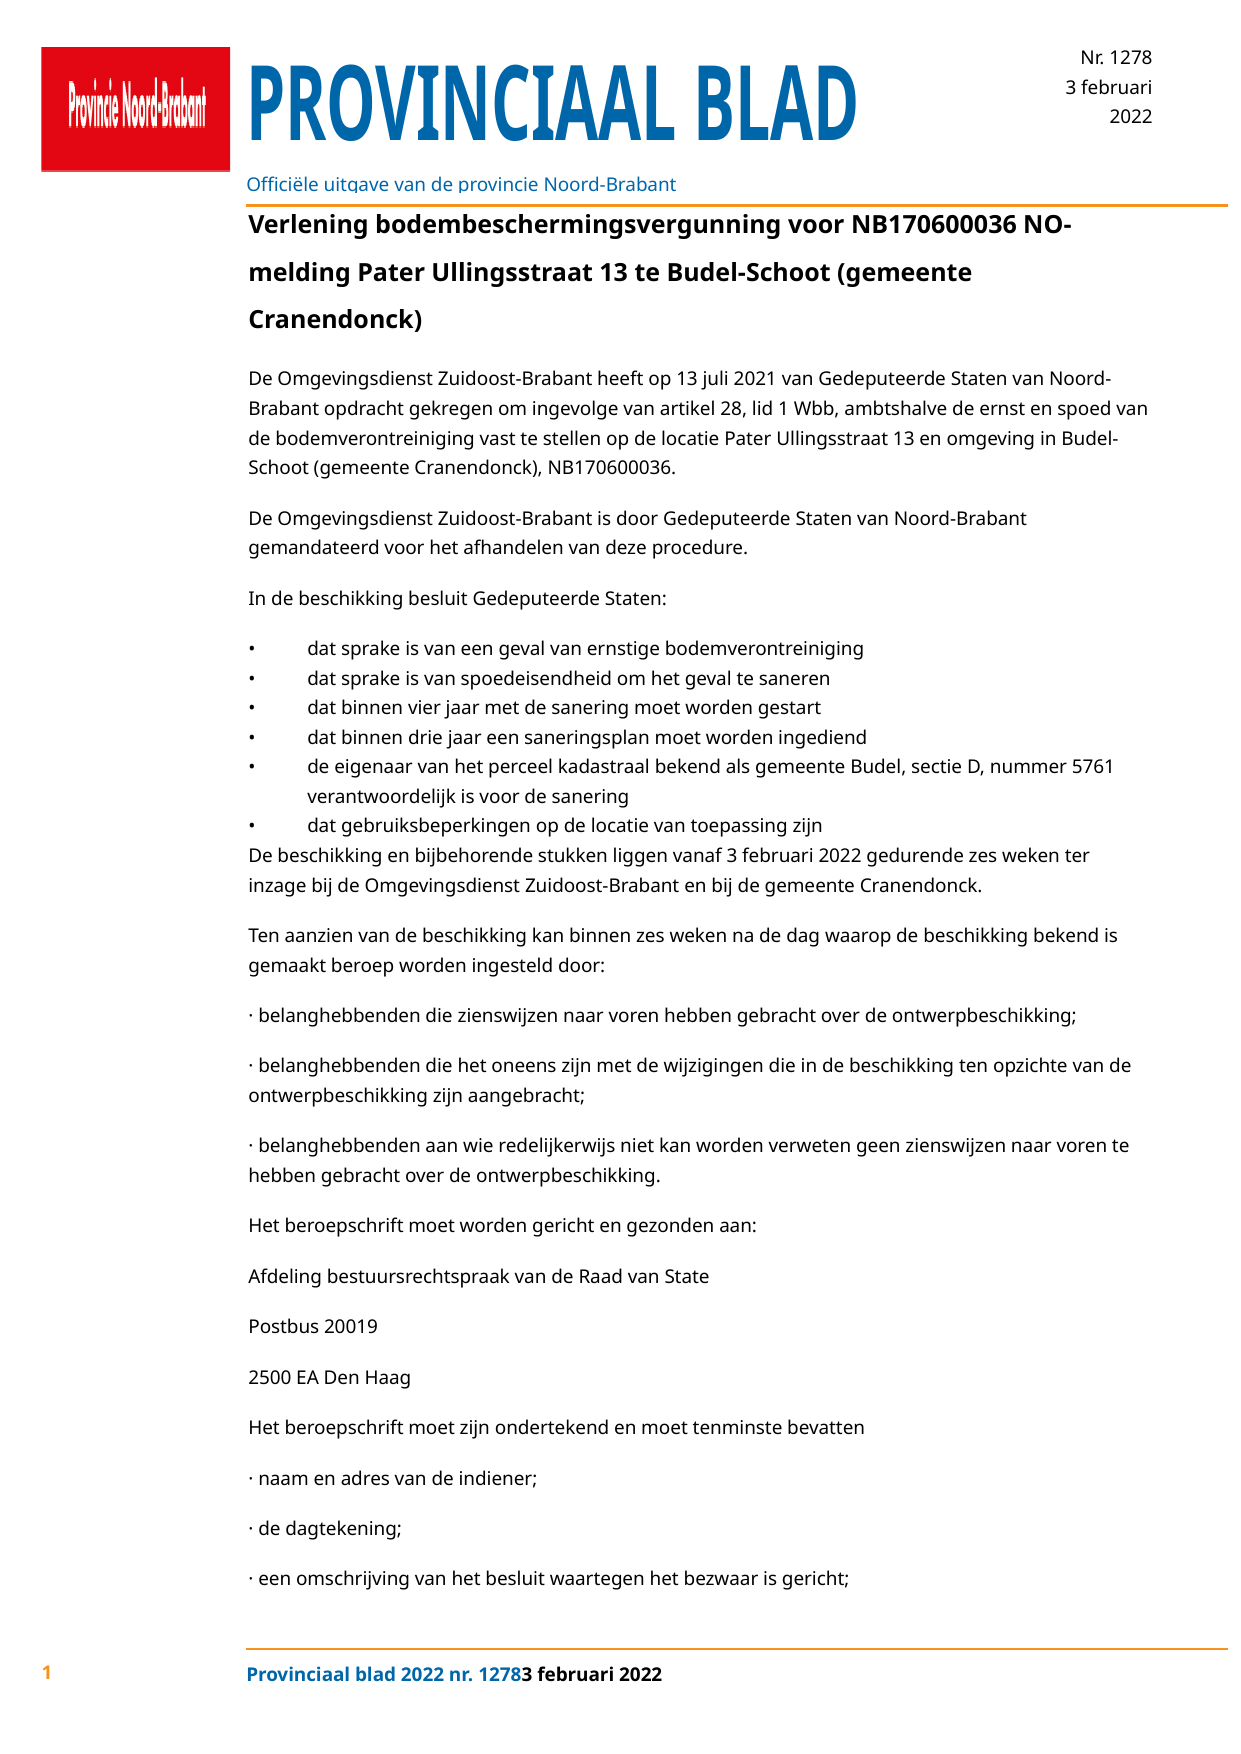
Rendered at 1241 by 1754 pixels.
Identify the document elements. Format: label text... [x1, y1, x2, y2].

text Verlening bodembeschermingsvergunning voor NB170600036 NO-melding Pater Ullingsstraat 13 te Budel-Schoot (gemeente Cranendonck) [248, 207, 1152, 336]
text In de beschikking besluit Gedeputeerde Staten: [248, 585, 1152, 610]
list de eigenaar van het perceel kadastraal bekend als gemeente Budel, sectie D, nummer 5761 verantwoordelijk is voor de sanering [248, 753, 1152, 809]
picture [41, 47, 231, 172]
text De beschikking en bijbehorende stukken liggen vanaf 3 februari 2022 gedurende zes weken ter inzage bij de Omgevingsdienst Zuidoost-Brabant en bij de gemeente Cranendonck. [248, 842, 1152, 897]
list dat gebruiksbeperkingen op de locatie van toepassing zijn [248, 813, 1152, 838]
list dat binnen drie jaar een saneringsplan moet worden ingediend [248, 724, 1152, 749]
list dat sprake is van spoedeisendheid om het geval te saneren [248, 665, 1152, 690]
text · belanghebbenden die het oneens zijn met de wijzigingen die in de beschikking ten opzichte van de ontwerpbeschikking zijn aangebracht; [248, 1053, 1152, 1108]
text Het beroepschrift moet worden gericht en gezonden aan: [248, 1213, 1152, 1238]
text · naam en adres van de indiener; [248, 1465, 1152, 1490]
text Het beroepschrift moet zijn ondertekend en moet tenminste bevatten [248, 1414, 1152, 1440]
text · belanghebbenden die zienswijzen naar voren hebben gebracht over de ontwerpbeschikking; [248, 1002, 1152, 1028]
list dat binnen vier jaar met de sanering moet worden gestart [248, 694, 1152, 720]
text De Omgevingsdienst Zuidoost-Brabant heeft op 13 juli 2021 van Gedeputeerde Staten van Noord-Brabant opdracht gekregen om ingevolge van artikel 28, lid 1 Wbb, ambtshalve de ernst en spoed van de bodemverontreiniging vast te stellen op de locatie Pater Ullingsstraat 13 en omgeving in Budel-Schoot (gemeente Cranendonck), NB170600036. [248, 366, 1152, 480]
text 2500 EA Den Haag [248, 1364, 1152, 1389]
list dat sprake is van een geval van ernstige bodemverontreiniging [248, 635, 1152, 661]
text · belanghebbenden aan wie redelijkerwijs niet kan worden verweten geen zienswijzen naar voren te hebben gebracht over de ontwerpbeschikking. [248, 1133, 1152, 1188]
text Postbus 20019 [248, 1313, 1152, 1339]
text · een omschrijving van het besluit waartegen het bezwaar is gericht; [248, 1566, 1152, 1591]
text Afdeling bestuursrechtspraak van de Raad van State [248, 1263, 1152, 1289]
text Ten aanzien van de beschikking kan binnen zes weken na de dag waarop de beschikking bekend is gemaakt beroep worden ingesteld door: [248, 922, 1152, 977]
text De Omgevingsdienst Zuidoost-Brabant is door Gedeputeerde Staten van Noord-Brabant gemandateerd voor het afhandelen van deze procedure. [248, 505, 1152, 560]
text · de dagtekening; [248, 1515, 1152, 1541]
